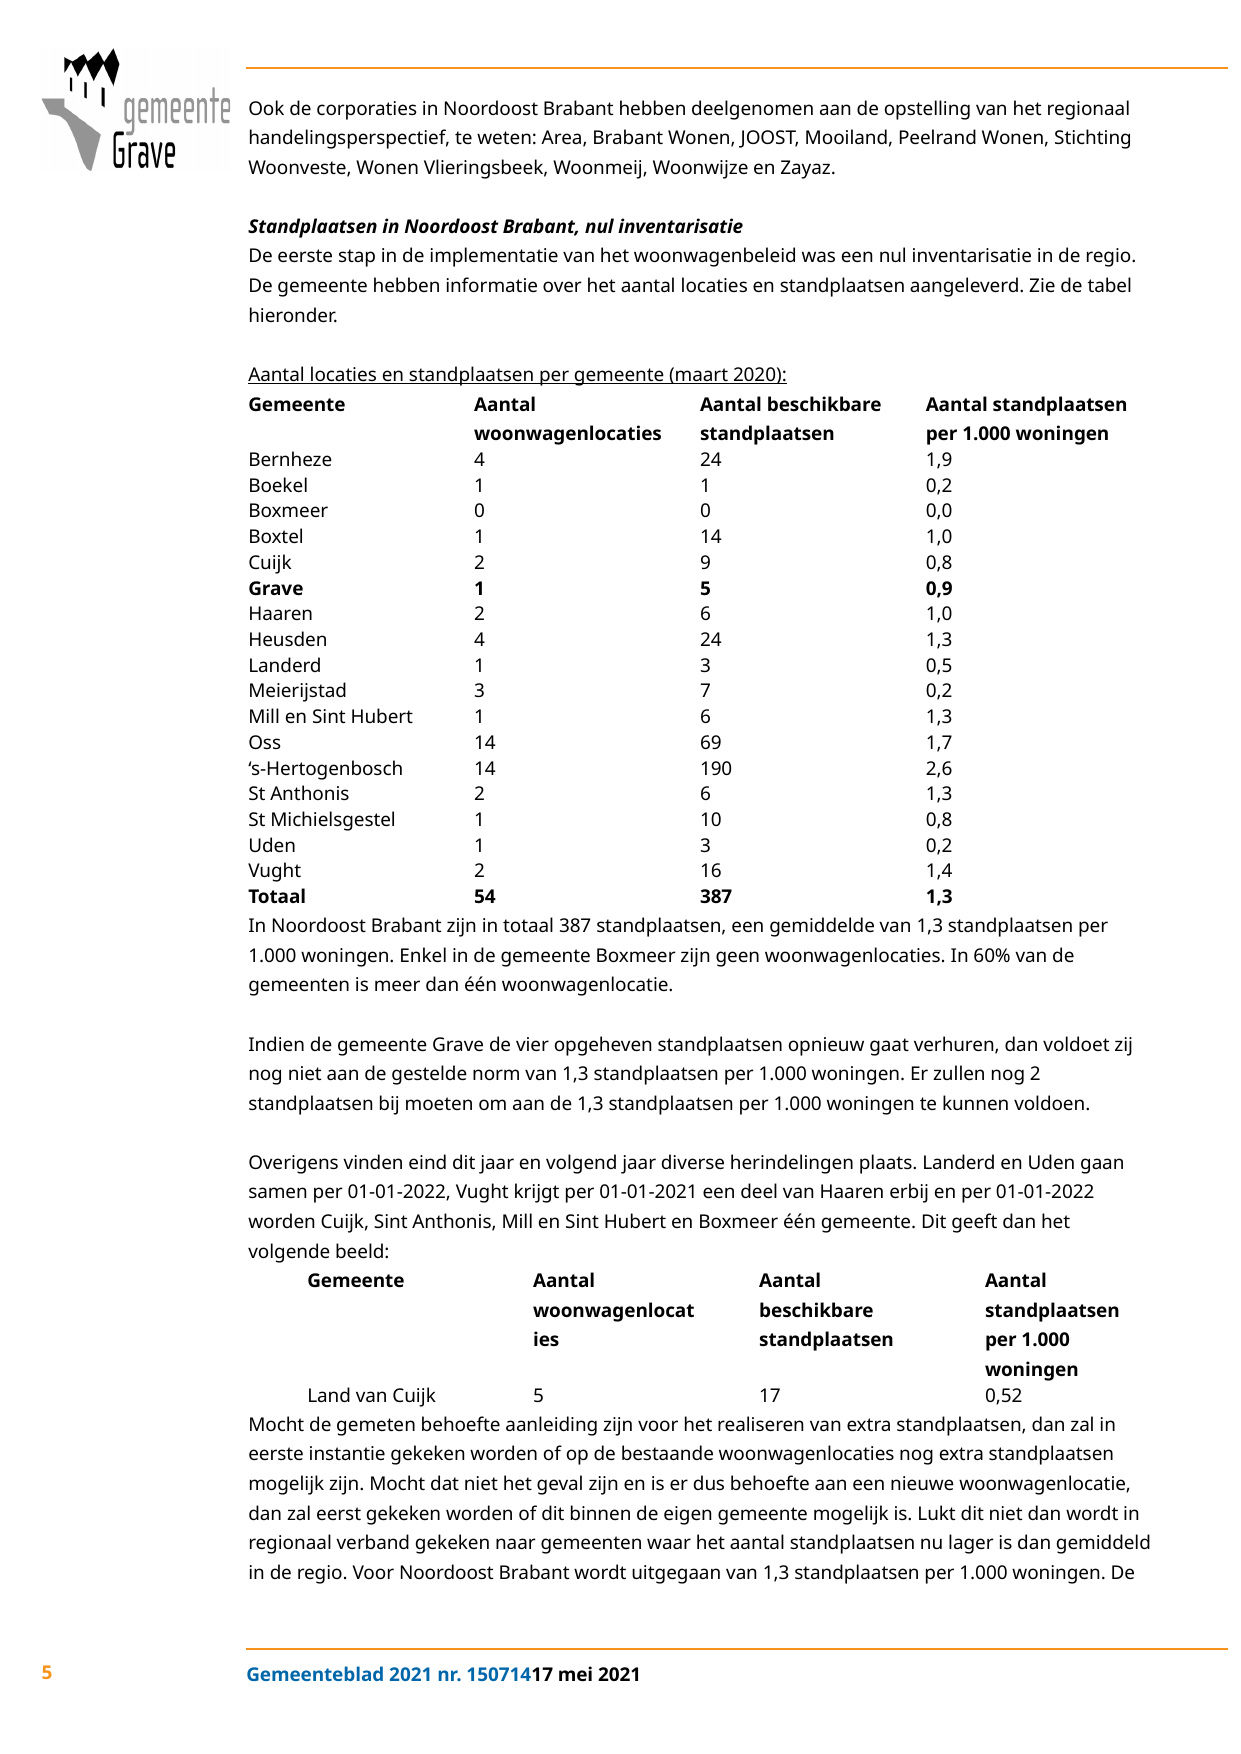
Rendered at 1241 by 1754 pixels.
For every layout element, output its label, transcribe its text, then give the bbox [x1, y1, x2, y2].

table_header Aantal woonwagenlocaties [474, 1268, 700, 1382]
table_header Gemeente [248, 1268, 474, 1382]
table_cell 1 [474, 703, 700, 729]
table_cell 5 [474, 1382, 700, 1408]
table_cell Cuijk [248, 549, 474, 575]
table_cell Uden [248, 832, 474, 858]
table_cell Landerd [248, 652, 474, 678]
table_cell Vught [248, 858, 474, 883]
table_cell Land van Cuijk [248, 1382, 474, 1408]
table_cell Heusden [248, 626, 474, 652]
table_cell 2 [474, 549, 700, 575]
table_cell 0 [474, 498, 700, 523]
table_cell 190 [700, 755, 926, 781]
table_cell Bernheze [248, 446, 474, 472]
table_header Aantal standplaatsen per 1.000 woningen [926, 1268, 1152, 1382]
text De eerste stap in de implementatie van het woonwagenbeleid was een nul inventarisatie in de regio. De gemeente hebben informatie over het aantal locaties en standplaatsen aangeleverd. Zie de tabel hieronder. [248, 243, 1152, 328]
table_cell 4 [474, 626, 700, 652]
text Aantal locaties en standplaatsen per gemeente (maart 2020): [248, 361, 1152, 387]
table_cell 2 [474, 858, 700, 883]
table_cell 1,9 [926, 446, 1152, 472]
table_cell Boekel [248, 472, 474, 497]
table_header Aantal woonwagenlocaties [474, 391, 700, 446]
table_cell 1,3 [926, 884, 1152, 909]
table_cell 1,3 [926, 626, 1152, 652]
table_cell 2 [474, 781, 700, 806]
text Mocht de gemeten behoefte aanleiding zijn voor het realiseren van extra standplaatsen, dan zal in eerste instantie gekeken worden of op de bestaande woonwagenlocaties nog extra standplaatsen mogelijk zijn. Mocht dat niet het geval zijn en is er dus behoefte aan een nieuwe woonwagenlocatie, dan zal eerst gekeken worden of dit binnen de eigen gemeente mogelijk is. Lukt dit niet dan wordt in regionaal verband gekeken naar gemeenten waar het aantal standplaatsen nu lager is dan gemiddeld in de regio. Voor Noordoost Brabant wordt uitgegaan van 1,3 standplaatsen per 1.000 woningen. De [248, 1411, 1152, 1584]
table_cell 16 [700, 858, 926, 883]
table_cell Oss [248, 729, 474, 755]
table_cell 24 [700, 626, 926, 652]
text Standplaatsen in Noordoost Brabant, nul inventarisatie [248, 213, 1152, 239]
table_cell 6 [700, 600, 926, 626]
table_cell 3 [700, 832, 926, 858]
table_cell 1,0 [926, 600, 1152, 626]
table_header Aantal standplaatsen per 1.000 woningen [926, 391, 1152, 446]
table_cell 0,2 [926, 678, 1152, 703]
table_cell 1,7 [926, 729, 1152, 755]
table_cell 1 [474, 652, 700, 678]
table_cell 24 [700, 446, 926, 472]
table_cell 1,4 [926, 858, 1152, 883]
table_cell Grave [248, 575, 474, 600]
picture [41, 47, 231, 172]
table_cell 54 [474, 884, 700, 909]
text Ook de corporaties in Noordoost Brabant hebben deelgenomen aan de opstelling van het regionaal handelingsperspectief, te weten: Area, Brabant Wonen, JOOST, Mooiland, Peelrand Wonen, Stichting Woonveste, Wonen Vlieringsbeek, Woonmeij, Woonwijze en Zayaz. [248, 95, 1152, 180]
table_cell 14 [474, 755, 700, 781]
table_cell 0,8 [926, 549, 1152, 575]
table_cell 1 [474, 575, 700, 600]
table_cell 0,5 [926, 652, 1152, 678]
table_cell Meierijstad [248, 678, 474, 703]
table_cell 387 [700, 884, 926, 909]
table_cell 0,52 [926, 1382, 1152, 1408]
table_cell 1,3 [926, 781, 1152, 806]
table_cell 17 [700, 1382, 926, 1408]
table_cell 1,3 [926, 703, 1152, 729]
table_cell 1 [474, 832, 700, 858]
table_cell 2,6 [926, 755, 1152, 781]
table_cell 5 [700, 575, 926, 600]
table_cell 4 [474, 446, 700, 472]
text Indien de gemeente Grave de vier opgeheven standplaatsen opnieuw gaat verhuren, dan voldoet zij nog niet aan de gestelde norm van 1,3 standplaatsen per 1.000 woningen. Er zullen nog 2 standplaatsen bij moeten om aan de 1,3 standplaatsen per 1.000 woningen te kunnen voldoen. [248, 1031, 1152, 1116]
table_cell 6 [700, 703, 926, 729]
table_cell 1 [474, 806, 700, 832]
table_cell 0,9 [926, 575, 1152, 600]
table_cell 0,2 [926, 472, 1152, 497]
table_header Aantal beschikbare standplaatsen [700, 1268, 926, 1382]
table_cell ‘s-Hertogenbosch [248, 755, 474, 781]
table_cell 0 [700, 498, 926, 523]
table_cell 0,8 [926, 806, 1152, 832]
table_cell 3 [700, 652, 926, 678]
table_cell Boxmeer [248, 498, 474, 523]
table_header Aantal beschikbare standplaatsen [700, 391, 926, 446]
table_cell 14 [700, 523, 926, 549]
table_cell 1 [474, 472, 700, 497]
table_header Gemeente [248, 391, 474, 446]
table_cell Boxtel [248, 523, 474, 549]
table_cell 1,0 [926, 523, 1152, 549]
text Overigens vinden eind dit jaar en volgend jaar diverse herindelingen plaats. Landerd en Uden gaan samen per 01-01-2022, Vught krijgt per 01-01-2021 een deel van Haaren erbij en per 01-01-2022 worden Cuijk, Sint Anthonis, Mill en Sint Hubert en Boxmeer één gemeente. Dit geeft dan het volgende beeld: [248, 1149, 1152, 1263]
table_cell 14 [474, 729, 700, 755]
table_cell Totaal [248, 884, 474, 909]
table_cell 1 [700, 472, 926, 497]
text In Noordoost Brabant zijn in totaal 387 standplaatsen, een gemiddelde van 1,3 standplaatsen per 1.000 woningen. Enkel in de gemeente Boxmeer zijn geen woonwagenlocaties. In 60% van de gemeenten is meer dan één woonwagenlocatie. [248, 912, 1152, 997]
table_cell 0,0 [926, 498, 1152, 523]
table_cell 9 [700, 549, 926, 575]
table_cell Haaren [248, 600, 474, 626]
table_cell St Anthonis [248, 781, 474, 806]
table_cell St Michielsgestel [248, 806, 474, 832]
table_cell 0,2 [926, 832, 1152, 858]
table_cell 3 [474, 678, 700, 703]
table_cell 69 [700, 729, 926, 755]
table_cell 10 [700, 806, 926, 832]
table_cell Mill en Sint Hubert [248, 703, 474, 729]
table_cell 6 [700, 781, 926, 806]
table_cell 2 [474, 600, 700, 626]
table_cell 7 [700, 678, 926, 703]
table_cell 1 [474, 523, 700, 549]
